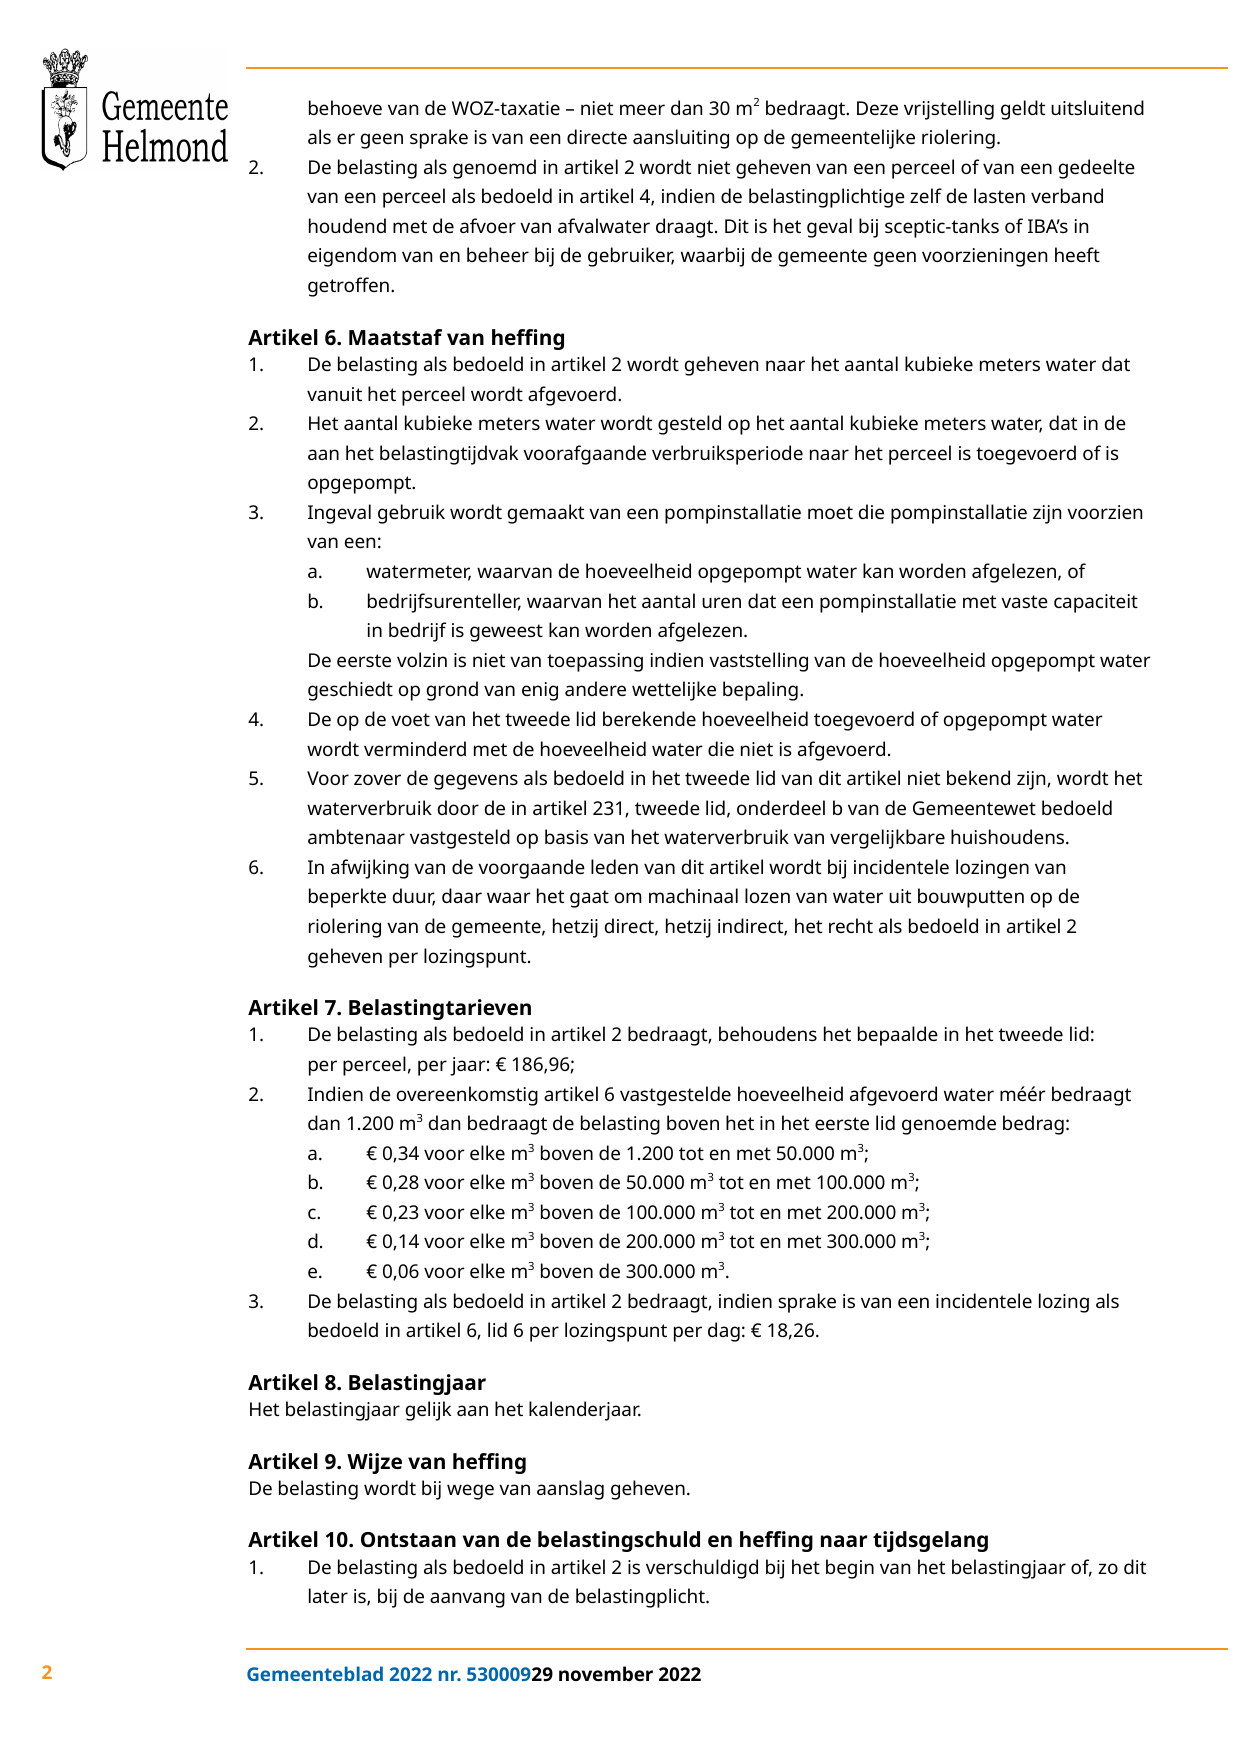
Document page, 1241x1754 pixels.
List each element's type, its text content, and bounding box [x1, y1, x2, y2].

list per perceel, per jaar: € 186,96; [248, 1051, 1152, 1077]
list Voor zover de gegevens als bedoeld in het tweede lid van dit artikel niet bekend zijn, wordt het waterverbruik door de in artikel 231, tweede lid, onderdeel b van de Gemeentewet bedoeld ambtenaar vastgesteld op basis van het waterverbruik van vergelijkbare huishoudens. [248, 765, 1152, 850]
text Het belastingjaar gelijk aan het kalenderjaar. [248, 1396, 1152, 1422]
list € 0,14 voor elke m3 boven de 200.000 m3 tot en met 300.000 m3; [307, 1229, 1152, 1254]
list watermeter, waarvan de hoeveelheid opgepompt water kan worden afgelezen, of [307, 558, 1152, 584]
list In afwijking van de voorgaande leden van dit artikel wordt bij incidentele lozingen van beperkte duur, daar waar het gaat om machinaal lozen van water uit bouwputten op de riolering van de gemeente, hetzij direct, hetzij indirect, het recht als bedoeld in artikel 2 geheven per lozingspunt. [248, 854, 1152, 968]
text Artikel 8. Belastingjaar [248, 1368, 1152, 1396]
list De belasting als bedoeld in artikel 2 bedraagt, behoudens het bepaalde in het tweede lid: [248, 1022, 1152, 1047]
text Artikel 7. Belastingtarieven [248, 993, 1152, 1022]
picture [41, 47, 231, 172]
list € 0,28 voor elke m3 boven de 50.000 m3 tot en met 100.000 m3; [307, 1169, 1152, 1195]
text Artikel 10. Ontstaan van de belastingschuld en heffing naar tijdsgelang [248, 1526, 1152, 1554]
list Het aantal kubieke meters water wordt gesteld op het aantal kubieke meters water, dat in de aan het belastingtijdvak voorafgaande verbruiksperiode naar het perceel is toegevoerd of is opgepompt. [248, 410, 1152, 495]
list € 0,23 voor elke m3 boven de 100.000 m3 tot en met 200.000 m3; [307, 1199, 1152, 1225]
list De belasting als bedoeld in artikel 2 bedraagt, indien sprake is van een incidentele lozing als bedoeld in artikel 6, lid 6 per lozingspunt per dag: € 18,26. [248, 1288, 1152, 1343]
text Artikel 9. Wijze van heffing [248, 1447, 1152, 1475]
list Ingeval gebruik wordt gemaakt van een pompinstallatie moet die pompinstallatie zijn voorzien van een: [248, 499, 1152, 554]
text Artikel 6. Maatstaf van heffing [248, 323, 1152, 351]
list De eerste volzin is niet van toepassing indien vaststelling van de hoeveelheid opgepompt water geschiedt op grond van enig andere wettelijke bepaling. [248, 647, 1152, 702]
list De belasting als genoemd in artikel 2 wordt niet geheven van een perceel of van een gedeelte van een perceel als bedoeld in artikel 4, indien de belastingplichtige zelf de lasten verband houdend met de afvoer van afvalwater draagt. Dit is het geval bij sceptic-tanks of IBA’s in eigendom van en beheer bij de gebruiker, waarbij de gemeente geen voorzieningen heeft getroffen. [248, 154, 1152, 298]
list € 0,06 voor elke m3 boven de 300.000 m3. [307, 1258, 1152, 1284]
list De op de voet van het tweede lid berekende hoeveelheid toegevoerd of opgepompt water wordt verminderd met de hoeveelheid water die niet is afgevoerd. [248, 706, 1152, 761]
list behoeve van de WOZ-taxatie – niet meer dan 30 m2 bedraagt. Deze vrijstelling geldt uitsluitend als er geen sprake is van een directe aansluiting op de gemeentelijke riolering. [248, 95, 1152, 150]
list De belasting als bedoeld in artikel 2 wordt geheven naar het aantal kubieke meters water dat vanuit het perceel wordt afgevoerd. [248, 351, 1152, 406]
list De belasting als bedoeld in artikel 2 is verschuldigd bij het begin van het belastingjaar of, zo dit later is, bij de aanvang van de belastingplicht. [248, 1554, 1152, 1609]
list bedrijfsurenteller, waarvan het aantal uren dat een pompinstallatie met vaste capaciteit in bedrijf is geweest kan worden afgelezen. [307, 588, 1152, 643]
list Indien de overeenkomstig artikel 6 vastgestelde hoeveelheid afgevoerd water méér bedraagt dan 1.200 m3 dan bedraagt de belasting boven het in het eerste lid genoemde bedrag: [248, 1081, 1152, 1136]
list € 0,34 voor elke m3 boven de 1.200 tot en met 50.000 m3; [307, 1140, 1152, 1166]
text De belasting wordt bij wege van aanslag geheven. [248, 1475, 1152, 1501]
